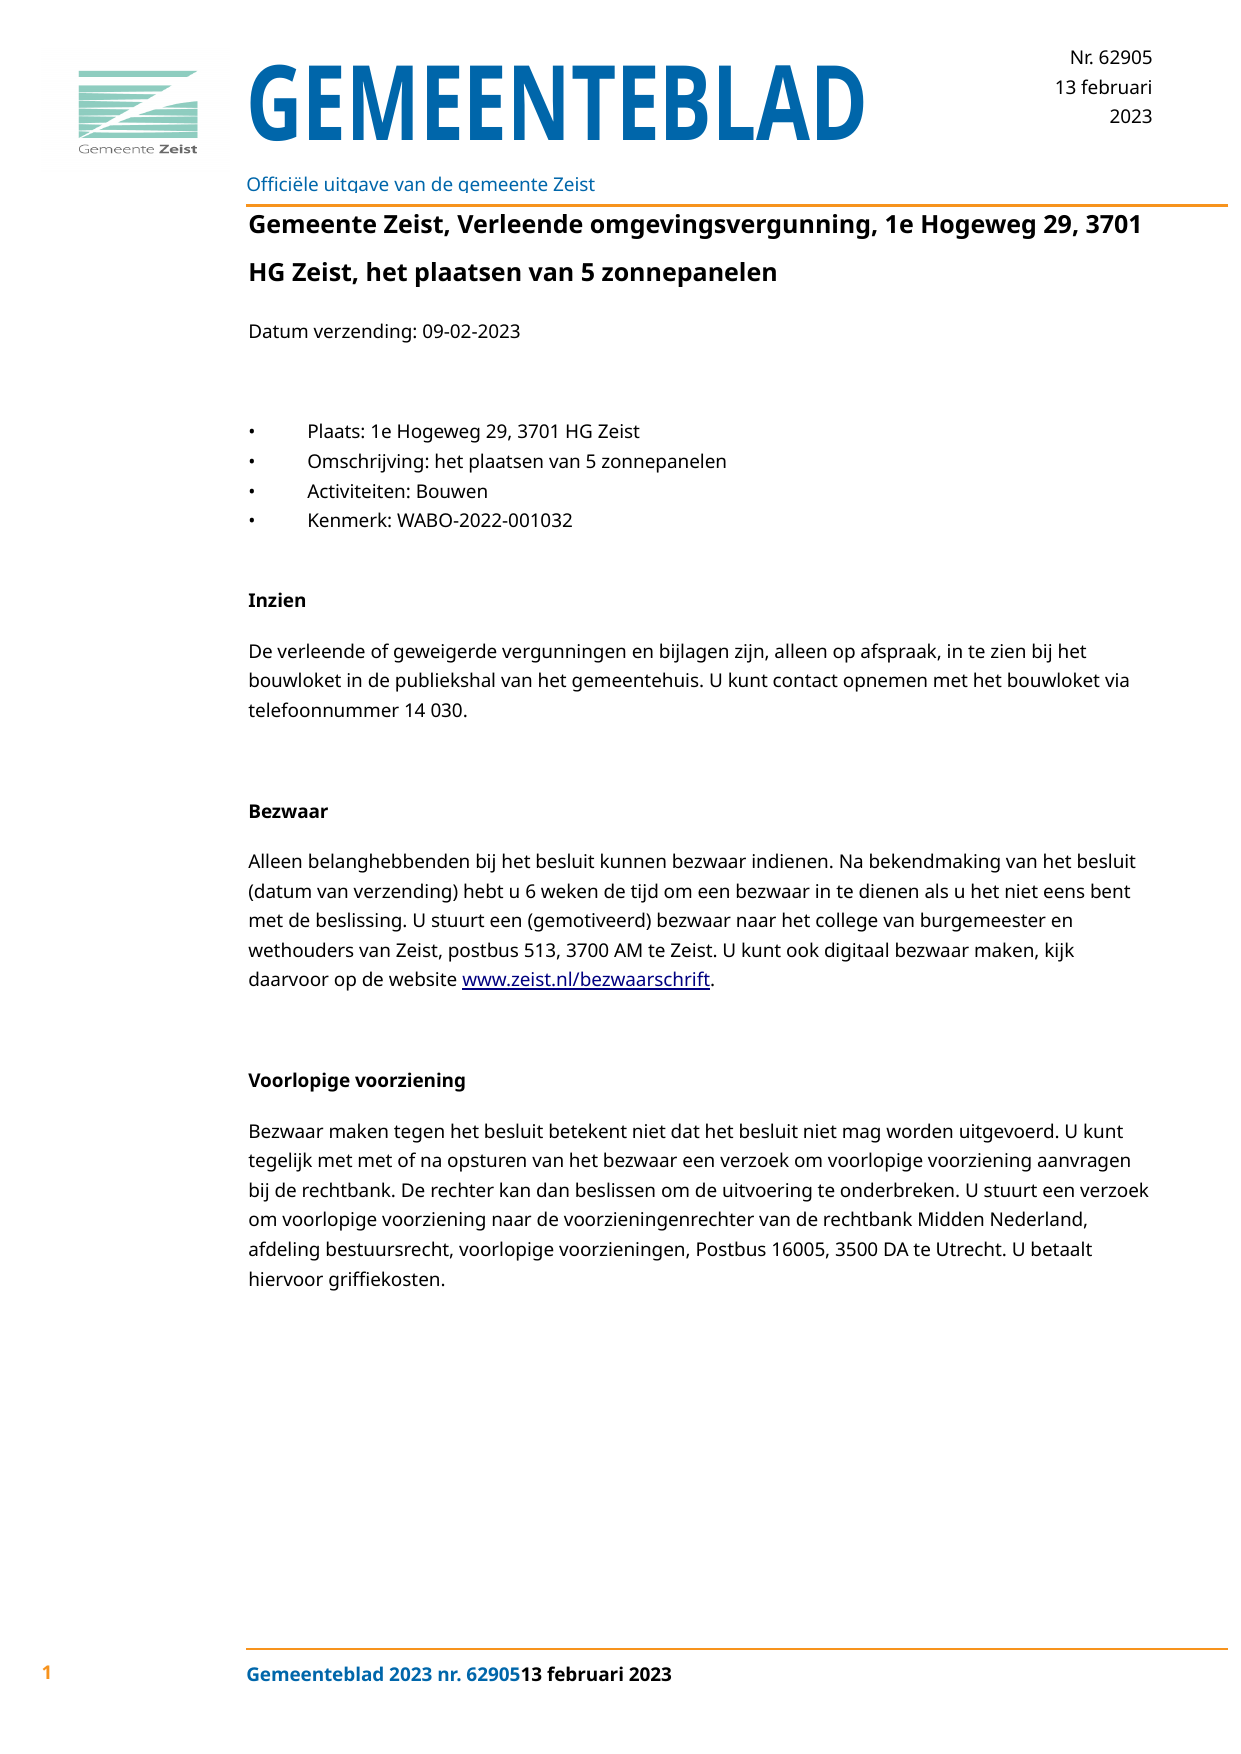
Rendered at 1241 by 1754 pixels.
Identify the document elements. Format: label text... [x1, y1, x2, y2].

list Kenmerk: WABO-2022-001032 [248, 507, 1152, 533]
text Voorlopige voorziening [248, 1067, 1152, 1093]
text Bezwaar maken tegen het besluit betekent niet dat het besluit niet mag worden uitgevoerd. U kunt tegelijk met met of na opsturen van het bezwaar een verzoek om voorlopige voorziening aanvragen bij de rechtbank. De rechter kan dan beslissen om de uitvoering te onderbreken. U stuurt een verzoek om voorlopige voorziening naar de voorzieningenrechter van de rechtbank Midden Nederland, afdeling bestuursrecht, voorlopige voorzieningen, Postbus 16005, 3500 DA te Utrecht. U betaalt hiervoor griffiekosten. [248, 1118, 1152, 1292]
text Datum verzending: 09-02-2023 [248, 318, 1152, 344]
text Alleen belanghebbenden bij het besluit kunnen bezwaar indienen. Na bekendmaking van het besluit (datum van verzending) hebt u 6 weken de tijd om een bezwaar in te dienen als u het niet eens bent met de beslissing. U stuurt een (gemotiveerd) bezwaar naar het college van burgemeester en wethouders van Zeist, postbus 513, 3700 AM te Zeist. U kunt ook digitaal bezwaar maken, kijk daarvoor op de website www.zeist.nl/bezwaarschrift. [248, 848, 1152, 992]
text Inzien [248, 587, 1152, 613]
picture [41, 47, 231, 172]
list Omschrijving: het plaatsen van 5 zonnepanelen [248, 448, 1152, 474]
list Activiteiten: Bouwen [248, 478, 1152, 504]
list Plaats: 1e Hogeweg 29, 3701 HG Zeist [248, 419, 1152, 444]
text Bezwaar [248, 798, 1152, 824]
text Gemeente Zeist, Verleende omgevingsvergunning, 1e Hogeweg 29, 3701 HG Zeist, het plaatsen van 5 zonnepanelen [248, 207, 1152, 288]
text De verleende of geweigerde vergunningen en bijlagen zijn, alleen op afspraak, in te zien bij het bouwloket in de publiekshal van het gemeentehuis. U kunt contact opnemen met het bouwloket via telefoonnummer 14 030. [248, 638, 1152, 723]
